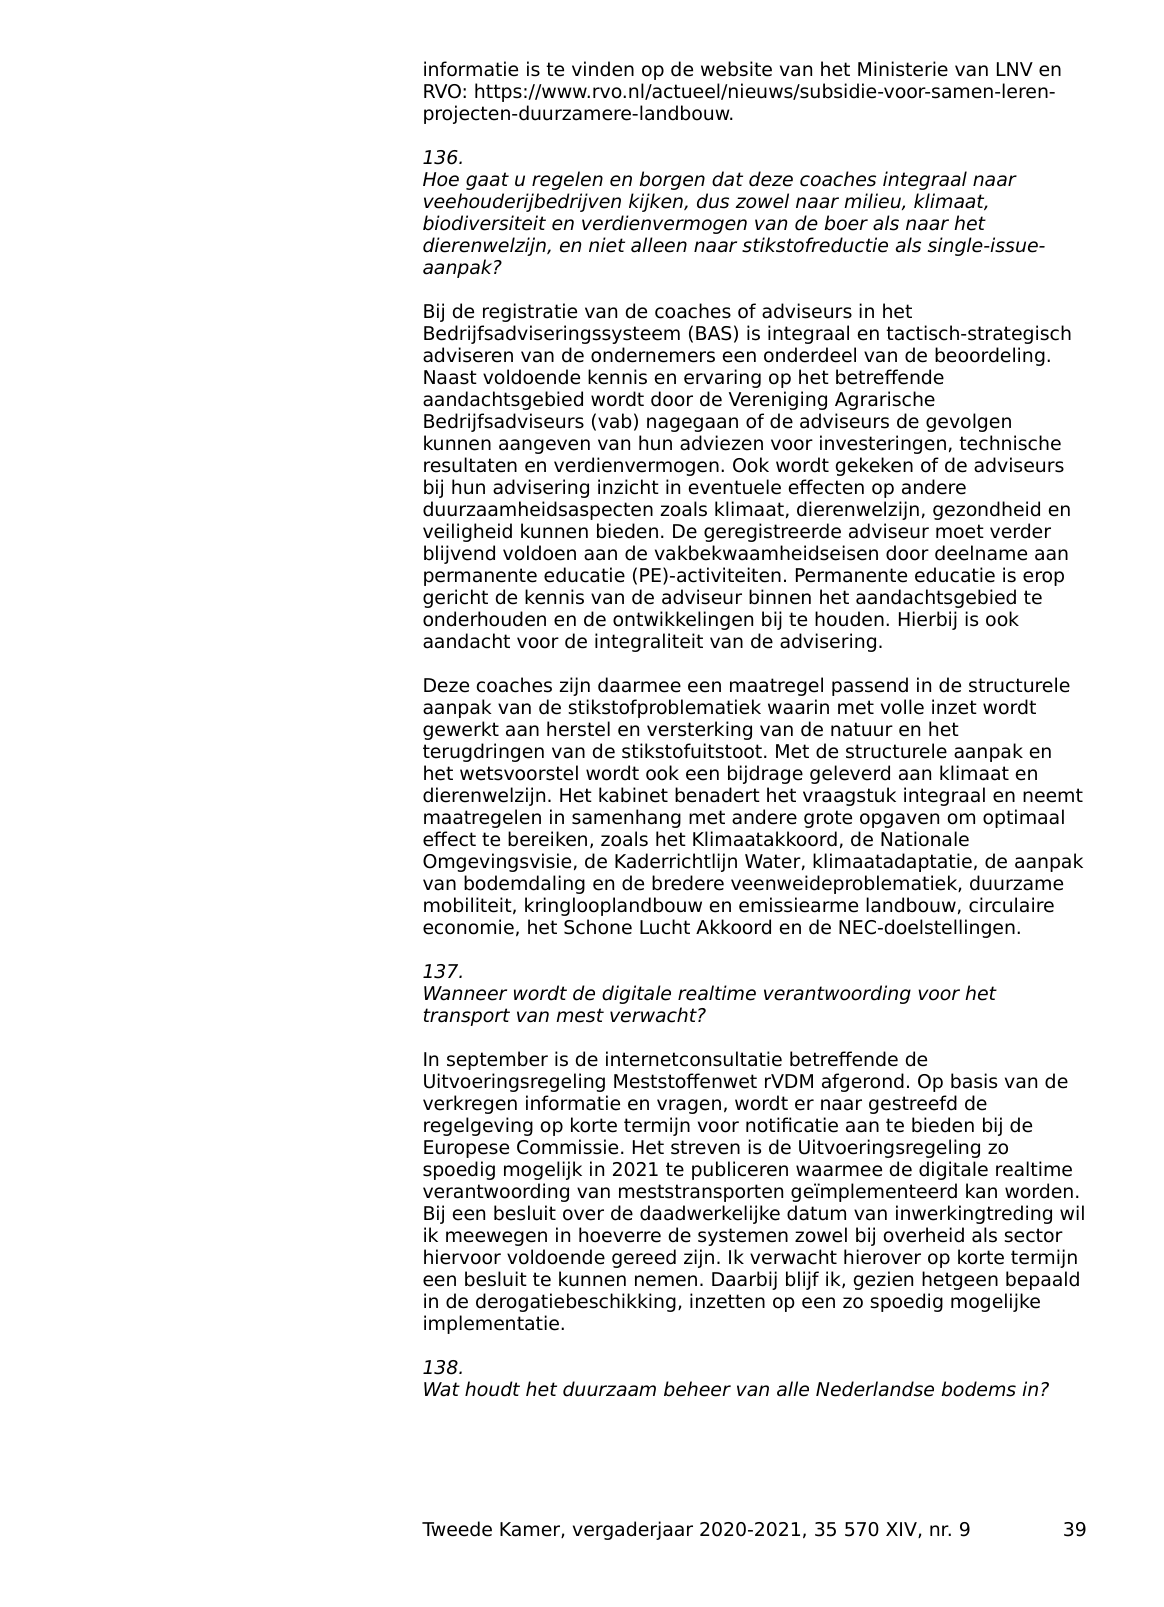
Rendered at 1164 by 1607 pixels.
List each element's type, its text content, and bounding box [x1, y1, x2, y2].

text Deze coaches zijn daarmee een maatregel passend in de structurele aanpak van de stikstofproblematiek waarin met volle inzet wordt gewerkt aan herstel en versterking van de natuur en het terugdringen van de stikstofuitstoot. Met de structurele aanpak en het wetsvoorstel wordt ook een bijdrage geleverd aan klimaat en dierenwelzijn. Het kabinet benadert het vraagstuk integraal en neemt maatregelen in samenhang met andere grote opgaven om optimaal effect te bereiken, zoals het Klimaatakkoord, de Nationale Omgevingsvisie, de Kaderrichtlijn Water, klimaatadaptatie, de aanpak van bodemdaling en de bredere veenweideproblematiek, duurzame mobiliteit, kringlooplandbouw en emissiearme landbouw, circulaire economie, het Schone Lucht Akkoord en de NEC-doelstellingen. [422, 675, 1087, 939]
text informatie is te vinden op de website van het Ministerie van LNV en RVO: https://www.rvo.nl/actueel/nieuws/subsidie-voor-samen-leren-projecten-duurzamere-landbouw. [422, 59, 1087, 125]
text Wat houdt het duurzaam beheer van alle Nederlandse bodems in? [422, 1379, 1087, 1401]
text In september is de internetconsultatie betreffende de Uitvoeringsregeling Meststoffenwet rVDM afgerond. Op basis van de verkregen informatie en vragen, wordt er naar gestreefd de regelgeving op korte termijn voor notificatie aan te bieden bij de Europese Commissie. Het streven is de Uitvoeringsregeling zo spoedig mogelijk in 2021 te publiceren waarmee de digitale realtime verantwoording van meststransporten geïmplementeerd kan worden. Bij een besluit over de daadwerkelijke datum van inwerkingtreding wil ik meewegen in hoeverre de systemen zowel bij overheid als sector hiervoor voldoende gereed zijn. Ik verwacht hierover op korte termijn een besluit te kunnen nemen. Daarbij blijf ik, gezien hetgeen bepaald in de derogatiebeschikking, inzetten op een zo spoedig mogelijke implementatie. [422, 1049, 1087, 1335]
text Bij de registratie van de coaches of adviseurs in het Bedrijfsadviseringssysteem (BAS) is integraal en tactisch-strategisch adviseren van de ondernemers een onderdeel van de beoordeling. Naast voldoende kennis en ervaring op het betreffende aandachtsgebied wordt door de Vereniging Agrarische Bedrijfsadviseurs (vab) nagegaan of de adviseurs de gevolgen kunnen aangeven van hun adviezen voor investeringen, technische resultaten en verdienvermogen. Ook wordt gekeken of de adviseurs bij hun advisering inzicht in eventuele effecten op andere duurzaamheidsaspecten zoals klimaat, dierenwelzijn, gezondheid en veiligheid kunnen bieden. De geregistreerde adviseur moet verder blijvend voldoen aan de vakbekwaamheidseisen door deelname aan permanente educatie (PE)-activiteiten. Permanente educatie is erop gericht de kennis van de adviseur binnen het aandachtsgebied te onderhouden en de ontwikkelingen bij te houden. Hierbij is ook aandacht voor de integraliteit van de advisering. [422, 301, 1087, 653]
text Wanneer wordt de digitale realtime verantwoording voor het transport van mest verwacht? [422, 983, 1087, 1027]
text 138. [422, 1357, 1087, 1379]
text 136. [422, 147, 1087, 169]
text 137. [422, 961, 1087, 983]
text Hoe gaat u regelen en borgen dat deze coaches integraal naar veehouderijbedrijven kijken, dus zowel naar milieu, klimaat, biodiversiteit en verdienvermogen van de boer als naar het dierenwelzijn, en niet alleen naar stikstofreductie als single-issue-aanpak? [422, 169, 1087, 279]
